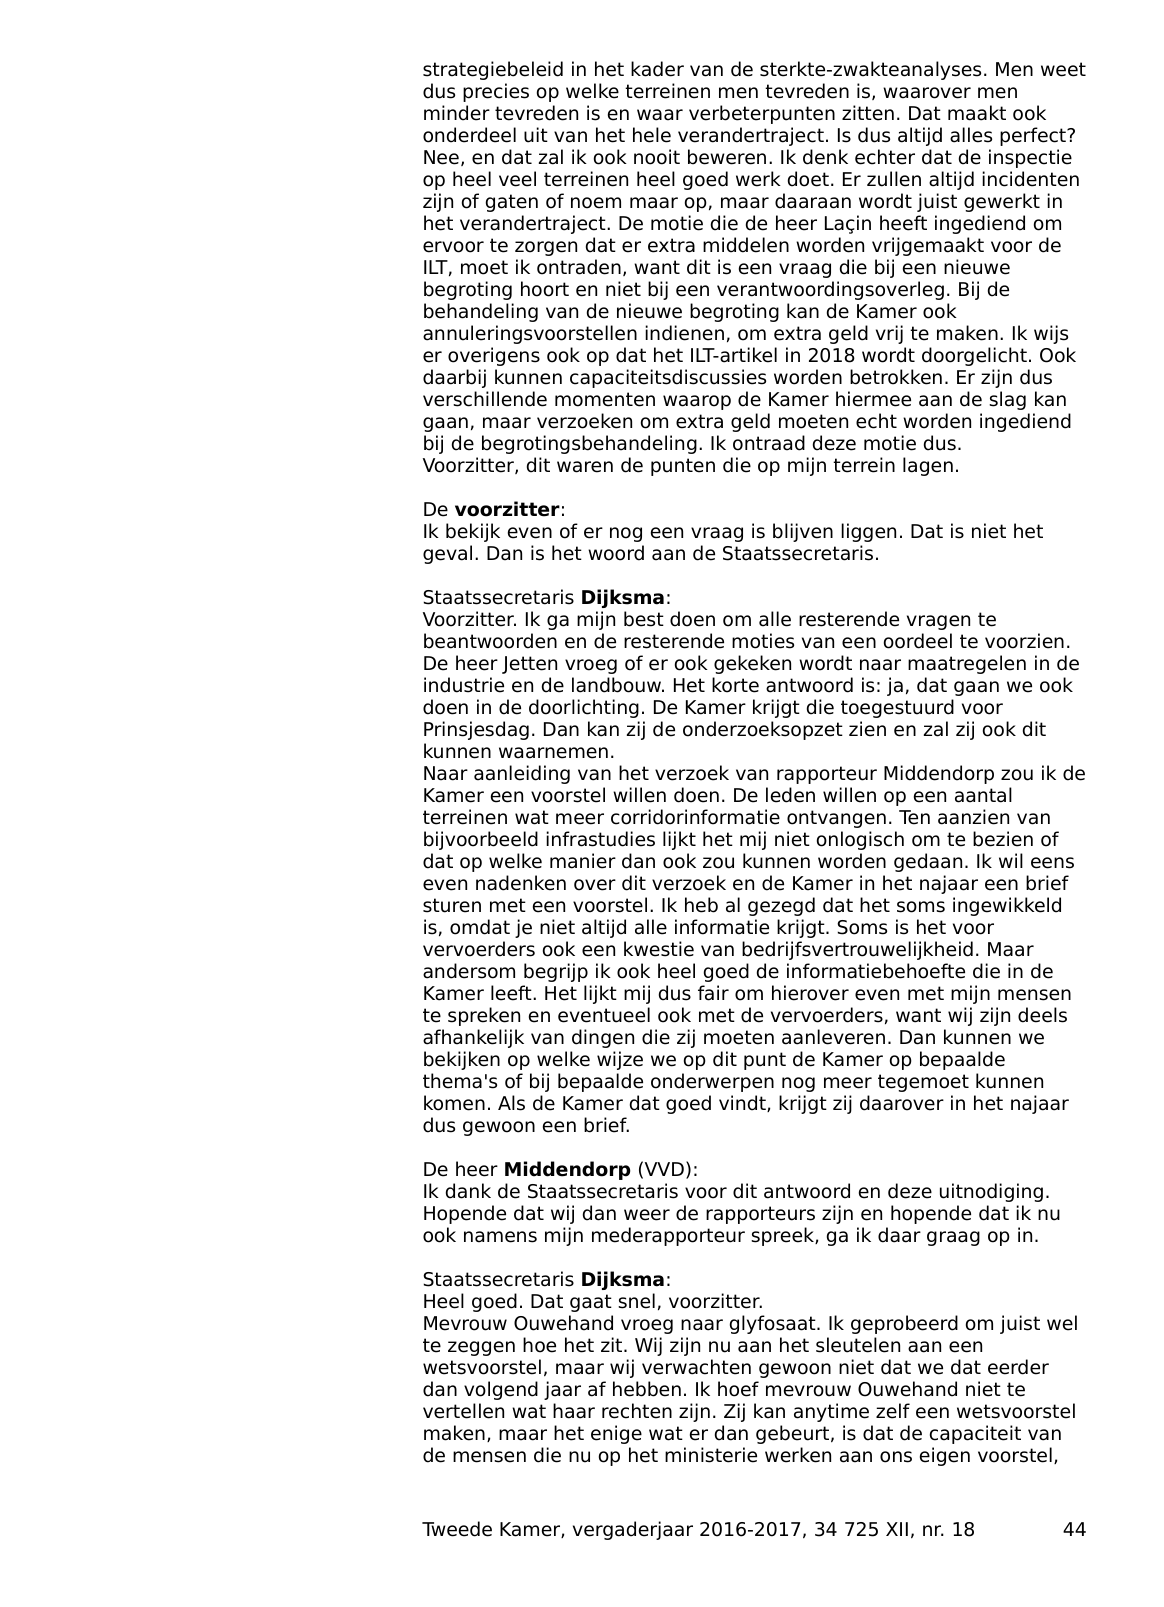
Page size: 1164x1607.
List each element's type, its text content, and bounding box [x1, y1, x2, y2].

text Voorzitter. Ik ga mijn best doen om alle resterende vragen te beantwoorden en de resterende moties van een oordeel te voorzien. [422, 609, 1087, 653]
text De heer Middendorp (VVD): [422, 1159, 1087, 1181]
text Ik bekijk even of er nog een vraag is blijven liggen. Dat is niet het geval. Dan is het woord aan de Staatssecretaris. [422, 521, 1087, 565]
text Heel goed. Dat gaat snel, voorzitter. [422, 1291, 1087, 1313]
text Voorzitter, dit waren de punten die op mijn terrein lagen. [422, 455, 1087, 477]
text De voorzitter: [422, 499, 1087, 521]
text Ik dank de Staatssecretaris voor dit antwoord en deze uitnodiging. Hopende dat wij dan weer de rapporteurs zijn en hopende dat ik nu ook namens mijn mederapporteur spreek, ga ik daar graag op in. [422, 1181, 1087, 1247]
text Mevrouw Ouwehand vroeg naar glyfosaat. Ik geprobeerd om juist wel te zeggen hoe het zit. Wij zijn nu aan het sleutelen aan een wetsvoorstel, maar wij verwachten gewoon niet dat we dat eerder dan volgend jaar af hebben. Ik hoef mevrouw Ouwehand niet te vertellen wat haar rechten zijn. Zij kan anytime zelf een wetsvoorstel maken, maar het enige wat er dan gebeurt, is dat de capaciteit van de mensen die nu op het ministerie werken aan ons eigen voorstel, [422, 1313, 1087, 1467]
text Staatssecretaris Dijksma: [422, 587, 1087, 609]
text Naar aanleiding van het verzoek van rapporteur Middendorp zou ik de Kamer een voorstel willen doen. De leden willen op een aantal terreinen wat meer corridorinformatie ontvangen. Ten aanzien van bijvoorbeeld infrastudies lijkt het mij niet onlogisch om te bezien of dat op welke manier dan ook zou kunnen worden gedaan. Ik wil eens even nadenken over dit verzoek en de Kamer in het najaar een brief sturen met een voorstel. Ik heb al gezegd dat het soms ingewikkeld is, omdat je niet altijd alle informatie krijgt. Soms is het voor vervoerders ook een kwestie van bedrijfsvertrouwelijkheid. Maar andersom begrijp ik ook heel goed de informatiebehoefte die in de Kamer leeft. Het lijkt mij dus fair om hierover even met mijn mensen te spreken en eventueel ook met de vervoerders, want wij zijn deels afhankelijk van dingen die zij moeten aanleveren. Dan kunnen we bekijken op welke wijze we op dit punt de Kamer op bepaalde thema's of bij bepaalde onderwerpen nog meer tegemoet kunnen komen. Als de Kamer dat goed vindt, krijgt zij daarover in het najaar dus gewoon een brief. [422, 763, 1087, 1136]
text De heer Jetten vroeg of er ook gekeken wordt naar maatregelen in de industrie en de landbouw. Het korte antwoord is: ja, dat gaan we ook doen in de doorlichting. De Kamer krijgt die toegestuurd voor Prinsjesdag. Dan kan zij de onderzoeksopzet zien en zal zij ook dit kunnen waarnemen. [422, 653, 1087, 763]
text Staatssecretaris Dijksma: [422, 1269, 1087, 1291]
text strategiebeleid in het kader van de sterkte-zwakteanalyses. Men weet dus precies op welke terreinen men tevreden is, waarover men minder tevreden is en waar verbeterpunten zitten. Dat maakt ook onderdeel uit van het hele verandertraject. Is dus altijd alles perfect? Nee, en dat zal ik ook nooit beweren. Ik denk echter dat de inspectie op heel veel terreinen heel goed werk doet. Er zullen altijd incidenten zijn of gaten of noem maar op, maar daaraan wordt juist gewerkt in het verandertraject. De motie die de heer Laçin heeft ingediend om ervoor te zorgen dat er extra middelen worden vrijgemaakt voor de ILT, moet ik ontraden, want dit is een vraag die bij een nieuwe begroting hoort en niet bij een verantwoordingsoverleg. Bij de behandeling van de nieuwe begroting kan de Kamer ook annuleringsvoorstellen indienen, om extra geld vrij te maken. Ik wijs er overigens ook op dat het ILT-artikel in 2018 wordt doorgelicht. Ook daarbij kunnen capaciteitsdiscussies worden betrokken. Er zijn dus verschillende momenten waarop de Kamer hiermee aan de slag kan gaan, maar verzoeken om extra geld moeten echt worden ingediend bij de begrotingsbehandeling. Ik ontraad deze motie dus. [422, 59, 1087, 455]
